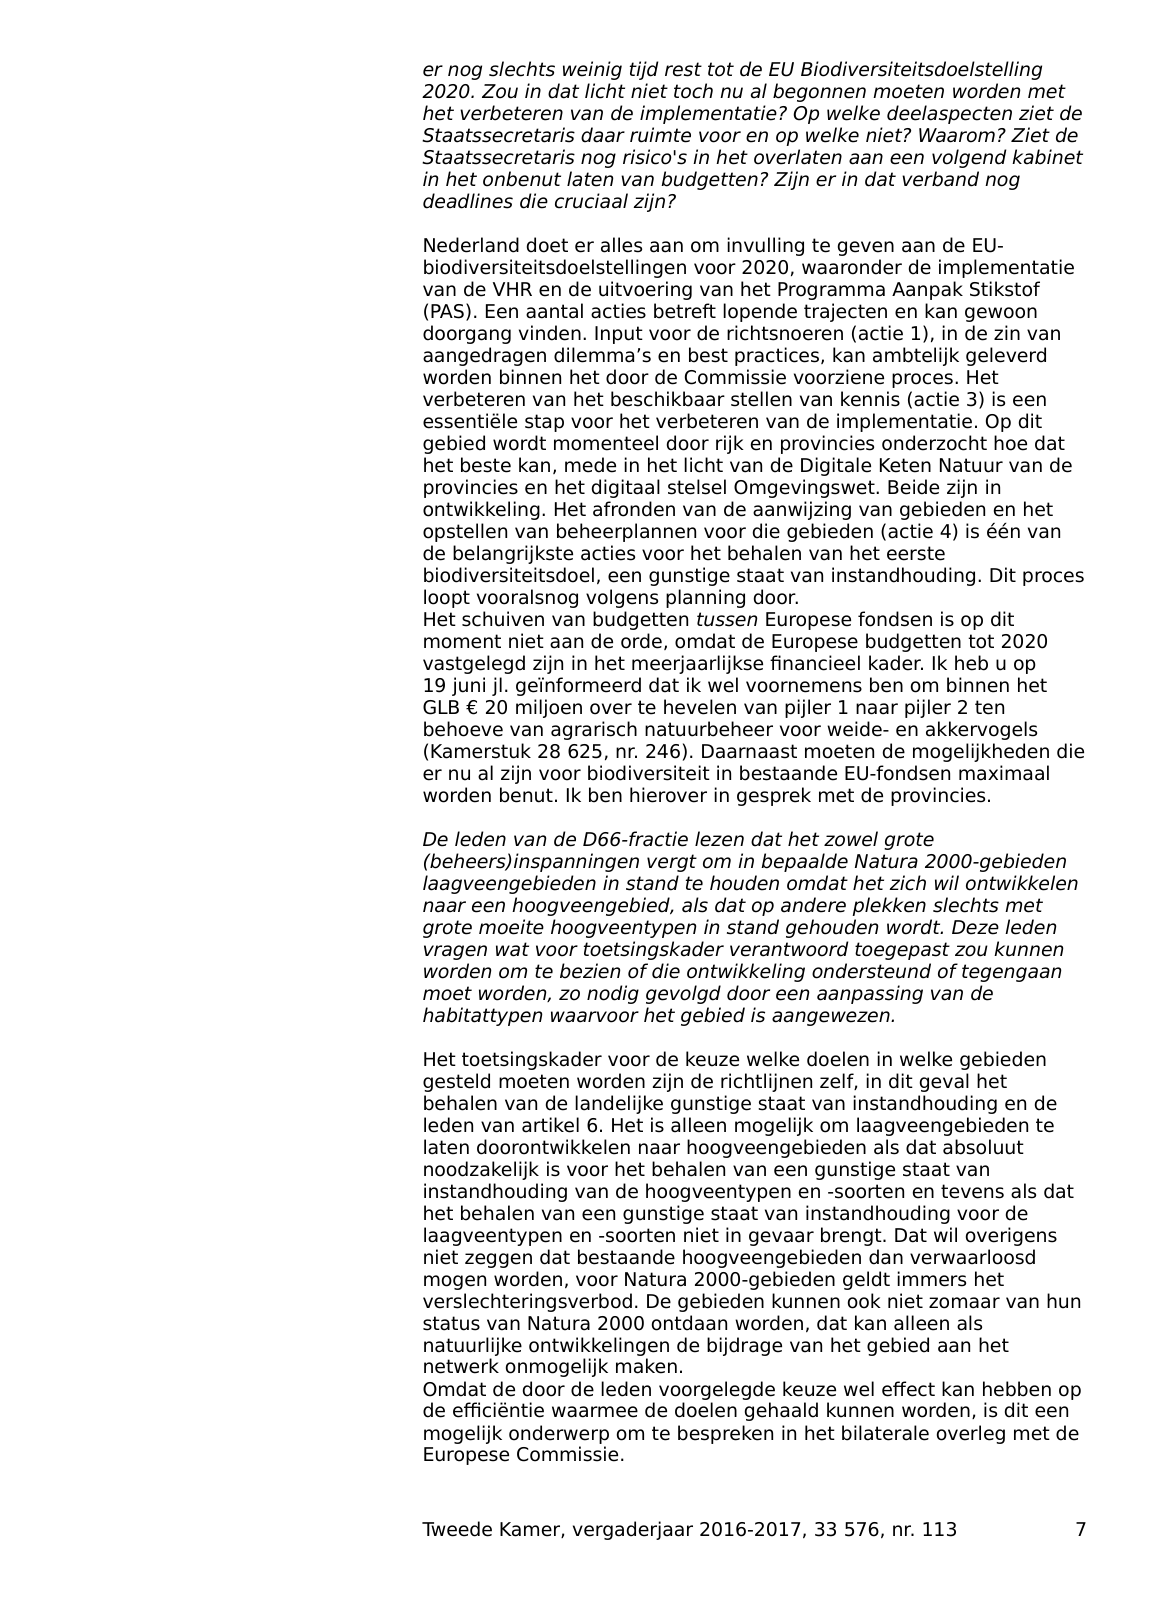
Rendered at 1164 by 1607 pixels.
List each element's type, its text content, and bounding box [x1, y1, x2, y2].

text Nederland doet er alles aan om invulling te geven aan de EU-biodiversiteitsdoelstellingen voor 2020, waaronder de implementatie van de VHR en de uitvoering van het Programma Aanpak Stikstof (PAS). Een aantal acties betreft lopende trajecten en kan gewoon doorgang vinden. Input voor de richtsnoeren (actie 1), in de zin van aangedragen dilemma’s en best practices, kan ambtelijk geleverd worden binnen het door de Commissie voorziene proces. Het verbeteren van het beschikbaar stellen van kennis (actie 3) is een essentiële stap voor het verbeteren van de implementatie. Op dit gebied wordt momenteel door rijk en provincies onderzocht hoe dat het beste kan, mede in het licht van de Digitale Keten Natuur van de provincies en het digitaal stelsel Omgevingswet. Beide zijn in ontwikkeling. Het afronden van de aanwijzing van gebieden en het opstellen van beheerplannen voor die gebieden (actie 4) is één van de belangrijkste acties voor het behalen van het eerste biodiversiteitsdoel, een gunstige staat van instandhouding. Dit proces loopt vooralsnog volgens planning door. [422, 235, 1087, 609]
text Het schuiven van budgetten tussen Europese fondsen is op dit moment niet aan de orde, omdat de Europese budgetten tot 2020 vastgelegd zijn in het meerjaarlijkse financieel kader. Ik heb u op 19 juni jl. geïnformeerd dat ik wel voornemens ben om binnen het GLB € 20 miljoen over te hevelen van pijler 1 naar pijler 2 ten behoeve van agrarisch natuurbeheer voor weide- en akkervogels (Kamerstuk 28 625, nr. 246). Daarnaast moeten de mogelijkheden die er nu al zijn voor biodiversiteit in bestaande EU-fondsen maximaal worden benut. Ik ben hierover in gesprek met de provincies. [422, 609, 1087, 807]
text Het toetsingskader voor de keuze welke doelen in welke gebieden gesteld moeten worden zijn de richtlijnen zelf, in dit geval het behalen van de landelijke gunstige staat van instandhouding en de leden van artikel 6. Het is alleen mogelijk om laagveengebieden te laten doorontwikkelen naar hoogveengebieden als dat absoluut noodzakelijk is voor het behalen van een gunstige staat van instandhouding van de hoogveentypen en -soorten en tevens als dat het behalen van een gunstige staat van instandhouding voor de laagveentypen en -soorten niet in gevaar brengt. Dat wil overigens niet zeggen dat bestaande hoogveengebieden dan verwaarloosd mogen worden, voor Natura 2000-gebieden geldt immers het verslechteringsverbod. De gebieden kunnen ook niet zomaar van hun status van Natura 2000 ontdaan worden, dat kan alleen als natuurlijke ontwikkelingen de bijdrage van het gebied aan het netwerk onmogelijk maken. [422, 1049, 1087, 1378]
text er nog slechts weinig tijd rest tot de EU Biodiversiteitsdoelstelling 2020. Zou in dat licht niet toch nu al begonnen moeten worden met het verbeteren van de implementatie? Op welke deelaspecten ziet de Staatssecretaris daar ruimte voor en op welke niet? Waarom? Ziet de Staatssecretaris nog risico's in het overlaten aan een volgend kabinet in het onbenut laten van budgetten? Zijn er in dat verband nog deadlines die cruciaal zijn? [422, 59, 1087, 213]
text De leden van de D66-fractie lezen dat het zowel grote (beheers)inspanningen vergt om in bepaalde Natura 2000-gebieden laagveengebieden in stand te houden omdat het zich wil ontwikkelen naar een hoogveengebied, als dat op andere plekken slechts met grote moeite hoogveentypen in stand gehouden wordt. Deze leden vragen wat voor toetsingskader verantwoord toegepast zou kunnen worden om te bezien of die ontwikkeling ondersteund of tegengaan moet worden, zo nodig gevolgd door een aanpassing van de habitattypen waarvoor het gebied is aangewezen. [422, 829, 1087, 1027]
text Omdat de door de leden voorgelegde keuze wel effect kan hebben op de efficiëntie waarmee de doelen gehaald kunnen worden, is dit een mogelijk onderwerp om te bespreken in het bilaterale overleg met de Europese Commissie. [422, 1378, 1087, 1466]
